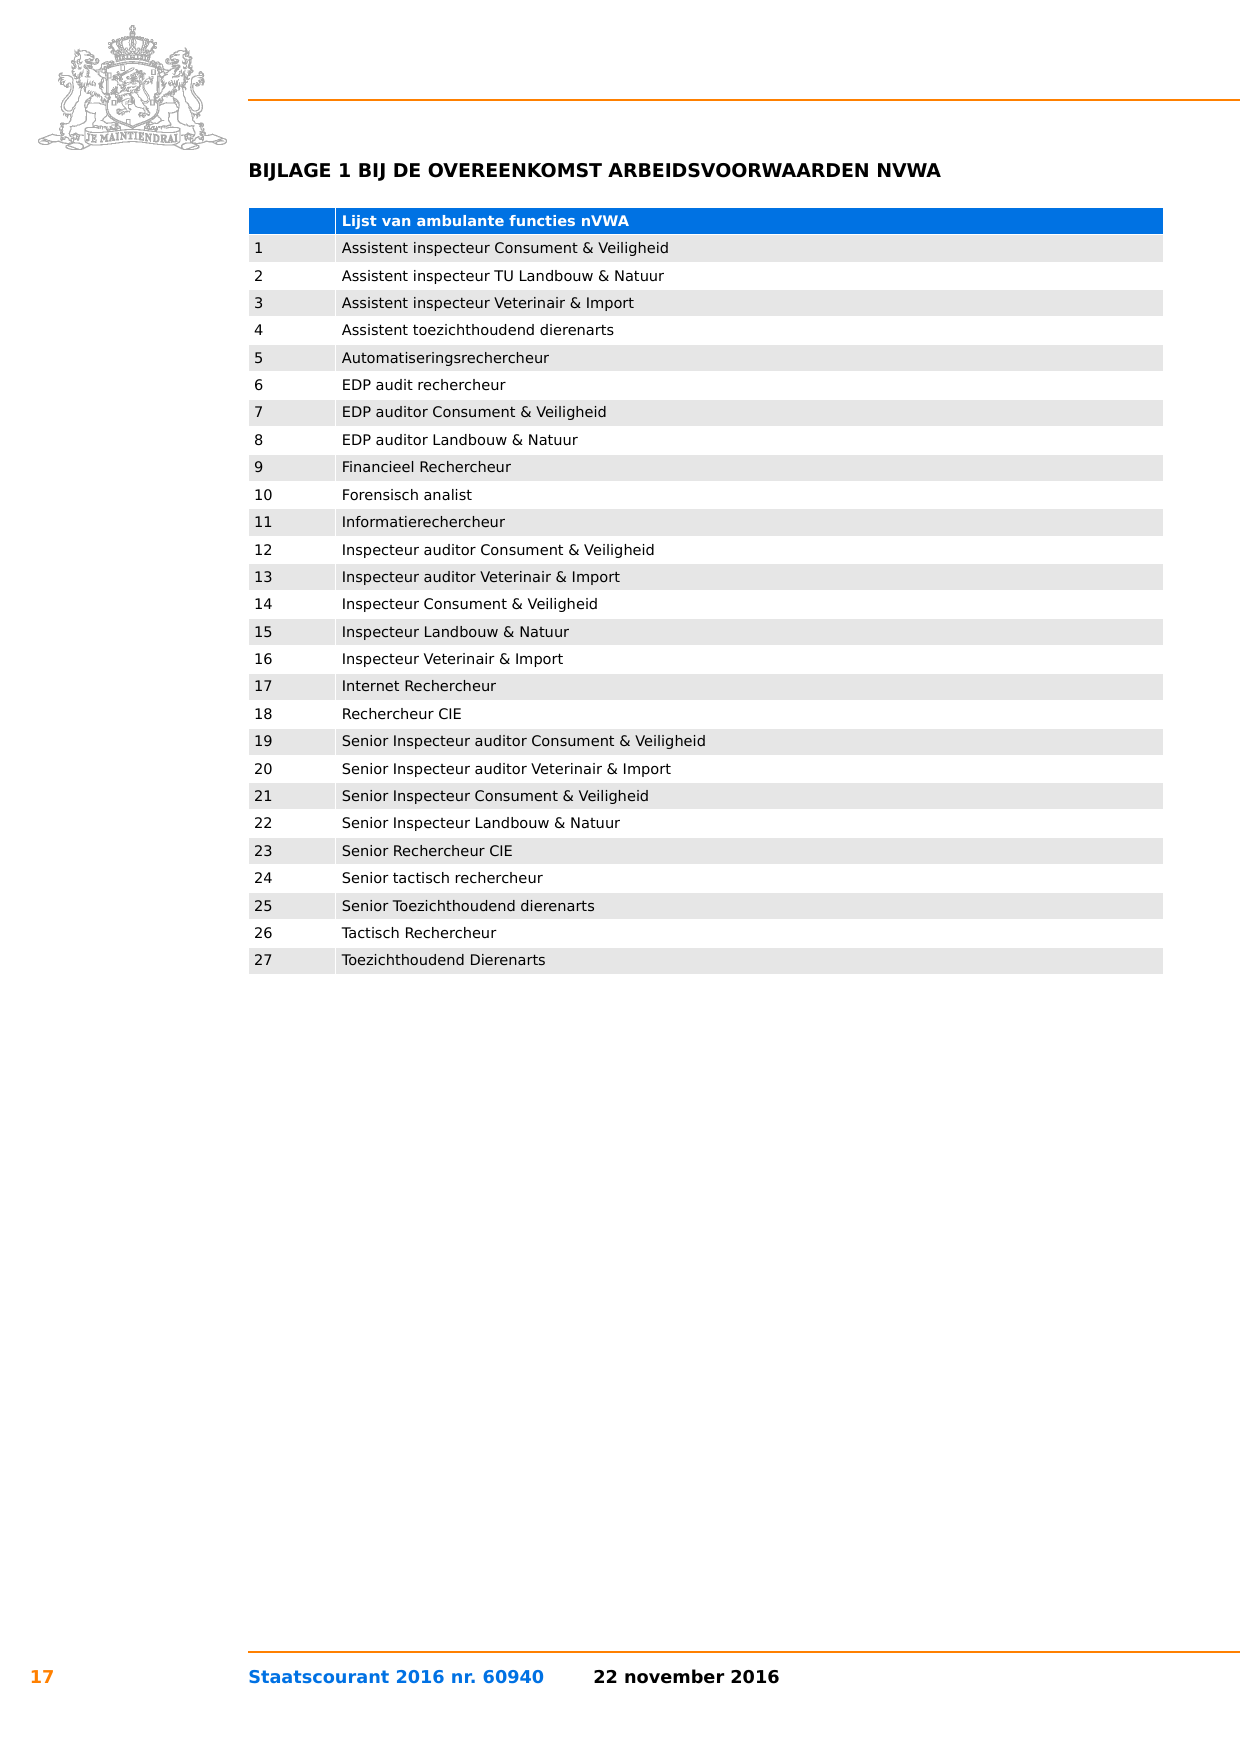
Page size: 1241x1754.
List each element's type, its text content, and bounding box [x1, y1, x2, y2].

table_cell 1 [249, 235, 335, 262]
table_cell 24 [249, 865, 335, 892]
table_cell 27 [249, 948, 335, 974]
table_cell 13 [249, 564, 335, 590]
table_cell EDP auditor Consument & Veiligheid [336, 400, 1163, 426]
table_cell 18 [249, 701, 335, 727]
table_cell Senior Inspecteur Consument & Veiligheid [336, 783, 1163, 809]
table_cell 6 [249, 372, 335, 399]
table_cell 5 [249, 345, 335, 371]
table_cell 3 [249, 290, 335, 316]
table_cell Senior Toezichthoudend dierenarts [336, 893, 1163, 919]
table_cell 26 [249, 920, 335, 947]
table_cell Senior Inspecteur Landbouw & Natuur [336, 811, 1163, 837]
table_cell 12 [249, 537, 335, 563]
table_cell 20 [249, 756, 335, 782]
table_cell 7 [249, 400, 335, 426]
table_cell 17 [249, 674, 335, 700]
table_cell 2 [249, 263, 335, 289]
table_cell Toezichthoudend Dierenarts [336, 948, 1163, 974]
table_cell Assistent toezichthoudend dierenarts [336, 318, 1163, 344]
table_cell Senior Rechercheur CIE [336, 838, 1163, 864]
table_cell Internet Rechercheur [336, 674, 1163, 700]
table_cell Inspecteur auditor Consument & Veiligheid [336, 537, 1163, 563]
table_cell Assistent inspecteur Consument & Veiligheid [336, 235, 1163, 262]
table_cell 16 [249, 646, 335, 673]
table_cell EDP audit rechercheur [336, 372, 1163, 399]
table_cell Forensisch analist [336, 482, 1163, 508]
table_cell 9 [249, 455, 335, 481]
table_cell 4 [249, 318, 335, 344]
table_cell EDP auditor Landbouw & Natuur [336, 427, 1163, 453]
table_cell Assistent inspecteur TU Landbouw & Natuur [336, 263, 1163, 289]
table_cell 19 [249, 729, 335, 755]
table_cell Inspecteur auditor Veterinair & Import [336, 564, 1163, 590]
table_cell 22 [249, 811, 335, 837]
subtitle BIJLAGE 1 BIJ DE OVEREENKOMST ARBEIDSVOORWAARDEN NVWA [248, 160, 1163, 182]
table_cell 21 [249, 783, 335, 809]
table_cell Senior Inspecteur auditor Veterinair & Import [336, 756, 1163, 782]
table_header Lijst van ambulante functies nVWA [336, 208, 1163, 234]
table_cell Senior tactisch rechercheur [336, 865, 1163, 892]
table_header [249, 208, 335, 234]
table_cell Senior Inspecteur auditor Consument & Veiligheid [336, 729, 1163, 755]
table_cell Assistent inspecteur Veterinair & Import [336, 290, 1163, 316]
table_cell 10 [249, 482, 335, 508]
table_cell 14 [249, 591, 335, 618]
table_cell Financieel Rechercheur [336, 455, 1163, 481]
table_cell 25 [249, 893, 335, 919]
picture [38, 25, 227, 150]
table_cell Inspecteur Landbouw & Natuur [336, 619, 1163, 645]
table_cell 15 [249, 619, 335, 645]
table_cell Rechercheur CIE [336, 701, 1163, 727]
table_cell Inspecteur Consument & Veiligheid [336, 591, 1163, 618]
table_cell 11 [249, 509, 335, 536]
table_cell 23 [249, 838, 335, 864]
table_cell Informatierechercheur [336, 509, 1163, 536]
table_cell Inspecteur Veterinair & Import [336, 646, 1163, 673]
table_cell Tactisch Rechercheur [336, 920, 1163, 947]
table_cell Automatiseringsrechercheur [336, 345, 1163, 371]
table_cell 8 [249, 427, 335, 453]
